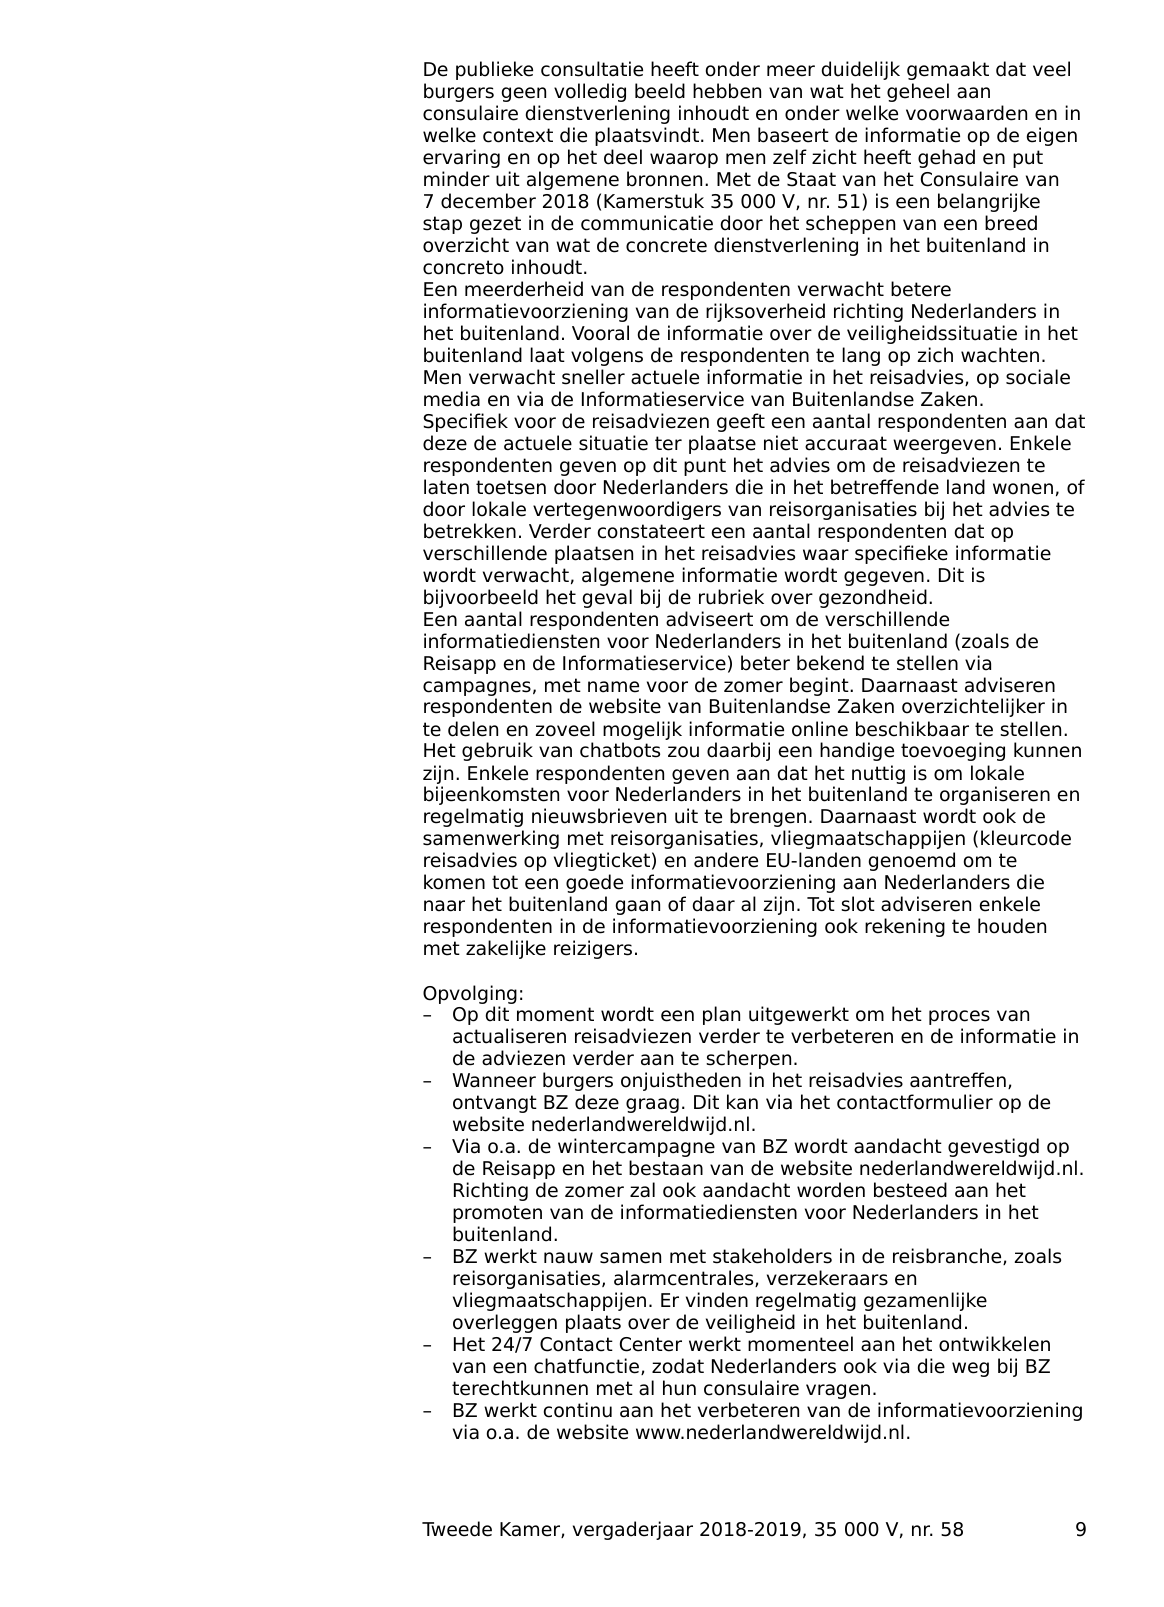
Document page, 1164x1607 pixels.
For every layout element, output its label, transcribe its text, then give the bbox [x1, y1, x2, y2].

text De publieke consultatie heeft onder meer duidelijk gemaakt dat veel burgers geen volledig beeld hebben van wat het geheel aan consulaire dienstverlening inhoudt en onder welke voorwaarden en in welke context die plaatsvindt. Men baseert de informatie op de eigen ervaring en op het deel waarop men zelf zicht heeft gehad en put minder uit algemene bronnen. Met de Staat van het Consulaire van 7 december 2018 (Kamerstuk 35 000 V, nr. 51) is een belangrijke stap gezet in de communicatie door het scheppen van een breed overzicht van wat de concrete dienstverlening in het buitenland in concreto inhoudt. [422, 59, 1087, 279]
text Een meerderheid van de respondenten verwacht betere informatievoorziening van de rijksoverheid richting Nederlanders in het buitenland. Vooral de informatie over de veiligheidssituatie in het buitenland laat volgens de respondenten te lang op zich wachten. Men verwacht sneller actuele informatie in het reisadvies, op sociale media en via de Informatieservice van Buitenlandse Zaken. [422, 279, 1087, 411]
text Specifiek voor de reisadviezen geeft een aantal respondenten aan dat deze de actuele situatie ter plaatse niet accuraat weergeven. Enkele respondenten geven op dit punt het advies om de reisadviezen te laten toetsen door Nederlanders die in het betreffende land wonen, of door lokale vertegenwoordigers van reisorganisaties bij het advies te betrekken. Verder constateert een aantal respondenten dat op verschillende plaatsen in het reisadvies waar specifieke informatie wordt verwacht, algemene informatie wordt gegeven. Dit is bijvoorbeeld het geval bij de rubriek over gezondheid. [422, 411, 1087, 608]
text – Op dit moment wordt een plan uitgewerkt om het proces van actualiseren reisadviezen verder te verbeteren en de informatie in de adviezen verder aan te scherpen. [422, 1004, 1087, 1070]
text – BZ werkt continu aan het verbeteren van de informatievoorziening via o.a. de website www.nederlandwereldwijd.nl. [422, 1400, 1087, 1444]
text – Wanneer burgers onjuistheden in het reisadvies aantreffen, ontvangt BZ deze graag. Dit kan via het contactformulier op de website nederlandwereldwijd.nl. [422, 1070, 1087, 1136]
text – Via o.a. de wintercampagne van BZ wordt aandacht gevestigd op de Reisapp en het bestaan van de website nederlandwereldwijd.nl. Richting de zomer zal ook aandacht worden besteed aan het promoten van de informatiediensten voor Nederlanders in het buitenland. [422, 1136, 1087, 1246]
text – Het 24/7 Contact Center werkt momenteel aan het ontwikkelen van een chatfunctie, zodat Nederlanders ook via die weg bij BZ terechtkunnen met al hun consulaire vragen. [422, 1334, 1087, 1400]
text – BZ werkt nauw samen met stakeholders in de reisbranche, zoals reisorganisaties, alarmcentrales, verzekeraars en vliegmaatschappijen. Er vinden regelmatig gezamenlijke overleggen plaats over de veiligheid in het buitenland. [422, 1246, 1087, 1334]
text Een aantal respondenten adviseert om de verschillende informatiediensten voor Nederlanders in het buitenland (zoals de Reisapp en de Informatieservice) beter bekend te stellen via campagnes, met name voor de zomer begint. Daarnaast adviseren respondenten de website van Buitenlandse Zaken overzichtelijker in te delen en zoveel mogelijk informatie online beschikbaar te stellen. Het gebruik van chatbots zou daarbij een handige toevoeging kunnen zijn. Enkele respondenten geven aan dat het nuttig is om lokale bijeenkomsten voor Nederlanders in het buitenland te organiseren en regelmatig nieuwsbrieven uit te brengen. Daarnaast wordt ook de samenwerking met reisorganisaties, vliegmaatschappijen (kleurcode reisadvies op vliegticket) en andere EU-landen genoemd om te komen tot een goede informatievoorziening aan Nederlanders die naar het buitenland gaan of daar al zijn. Tot slot adviseren enkele respondenten in de informatievoorziening ook rekening te houden met zakelijke reizigers. [422, 608, 1087, 960]
text Opvolging: [422, 982, 1087, 1004]
